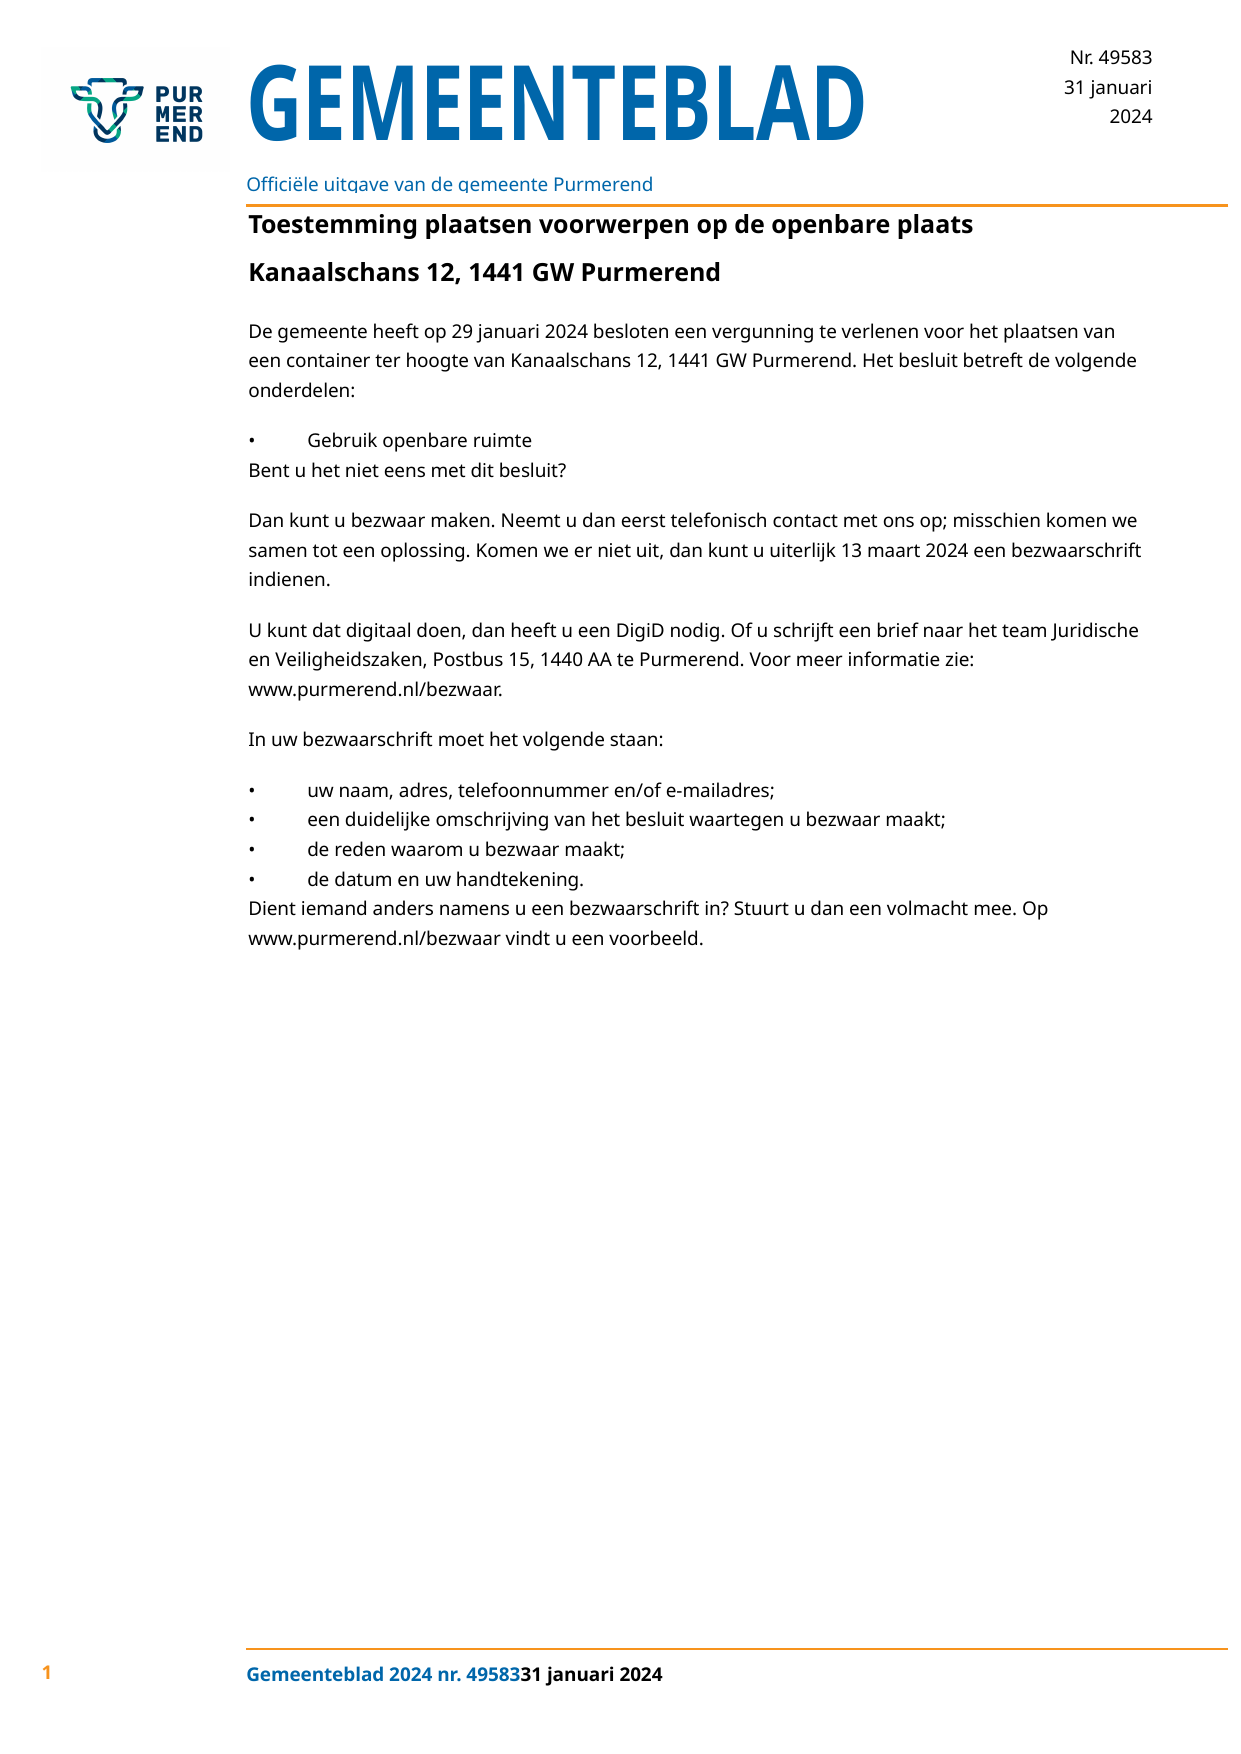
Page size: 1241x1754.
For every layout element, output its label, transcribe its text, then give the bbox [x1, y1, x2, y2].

text U kunt dat digitaal doen, dan heeft u een DigiD nodig. Of u schrijft een brief naar het team Juridische en Veiligheidszaken, Postbus 15, 1440 AA te Purmerend. Voor meer informatie zie: www.purmerend.nl/bezwaar. [248, 617, 1152, 702]
text Bent u het niet eens met dit besluit? [248, 457, 1152, 483]
picture [41, 47, 231, 172]
list de reden waarom u bezwaar maakt; [248, 836, 1152, 862]
list Gebruik openbare ruimte [248, 427, 1152, 453]
list een duidelijke omschrijving van het besluit waartegen u bezwaar maakt; [248, 807, 1152, 832]
text Dient iemand anders namens u een bezwaarschrift in? Stuurt u dan een volmacht mee. Op www.purmerend.nl/bezwaar vindt u een voorbeeld. [248, 895, 1152, 951]
text Toestemming plaatsen voorwerpen op de openbare plaats Kanaalschans 12, 1441 GW Purmerend [248, 207, 1152, 288]
list de datum en uw handtekening. [248, 866, 1152, 892]
text In uw bezwaarschrift moet het volgende staan: [248, 727, 1152, 752]
list uw naam, adres, telefoonnummer en/of e-mailadres; [248, 777, 1152, 803]
text De gemeente heeft op 29 januari 2024 besloten een vergunning te verlenen voor het plaatsen van een container ter hoogte van Kanaalschans 12, 1441 GW Purmerend. Het besluit betreft de volgende onderdelen: [248, 318, 1152, 403]
text Dan kunt u bezwaar maken. Neemt u dan eerst telefonisch contact met ons op; misschien komen we samen tot een oplossing. Komen we er niet uit, dan kunt u uiterlijk 13 maart 2024 een bezwaarschrift indienen. [248, 507, 1152, 592]
